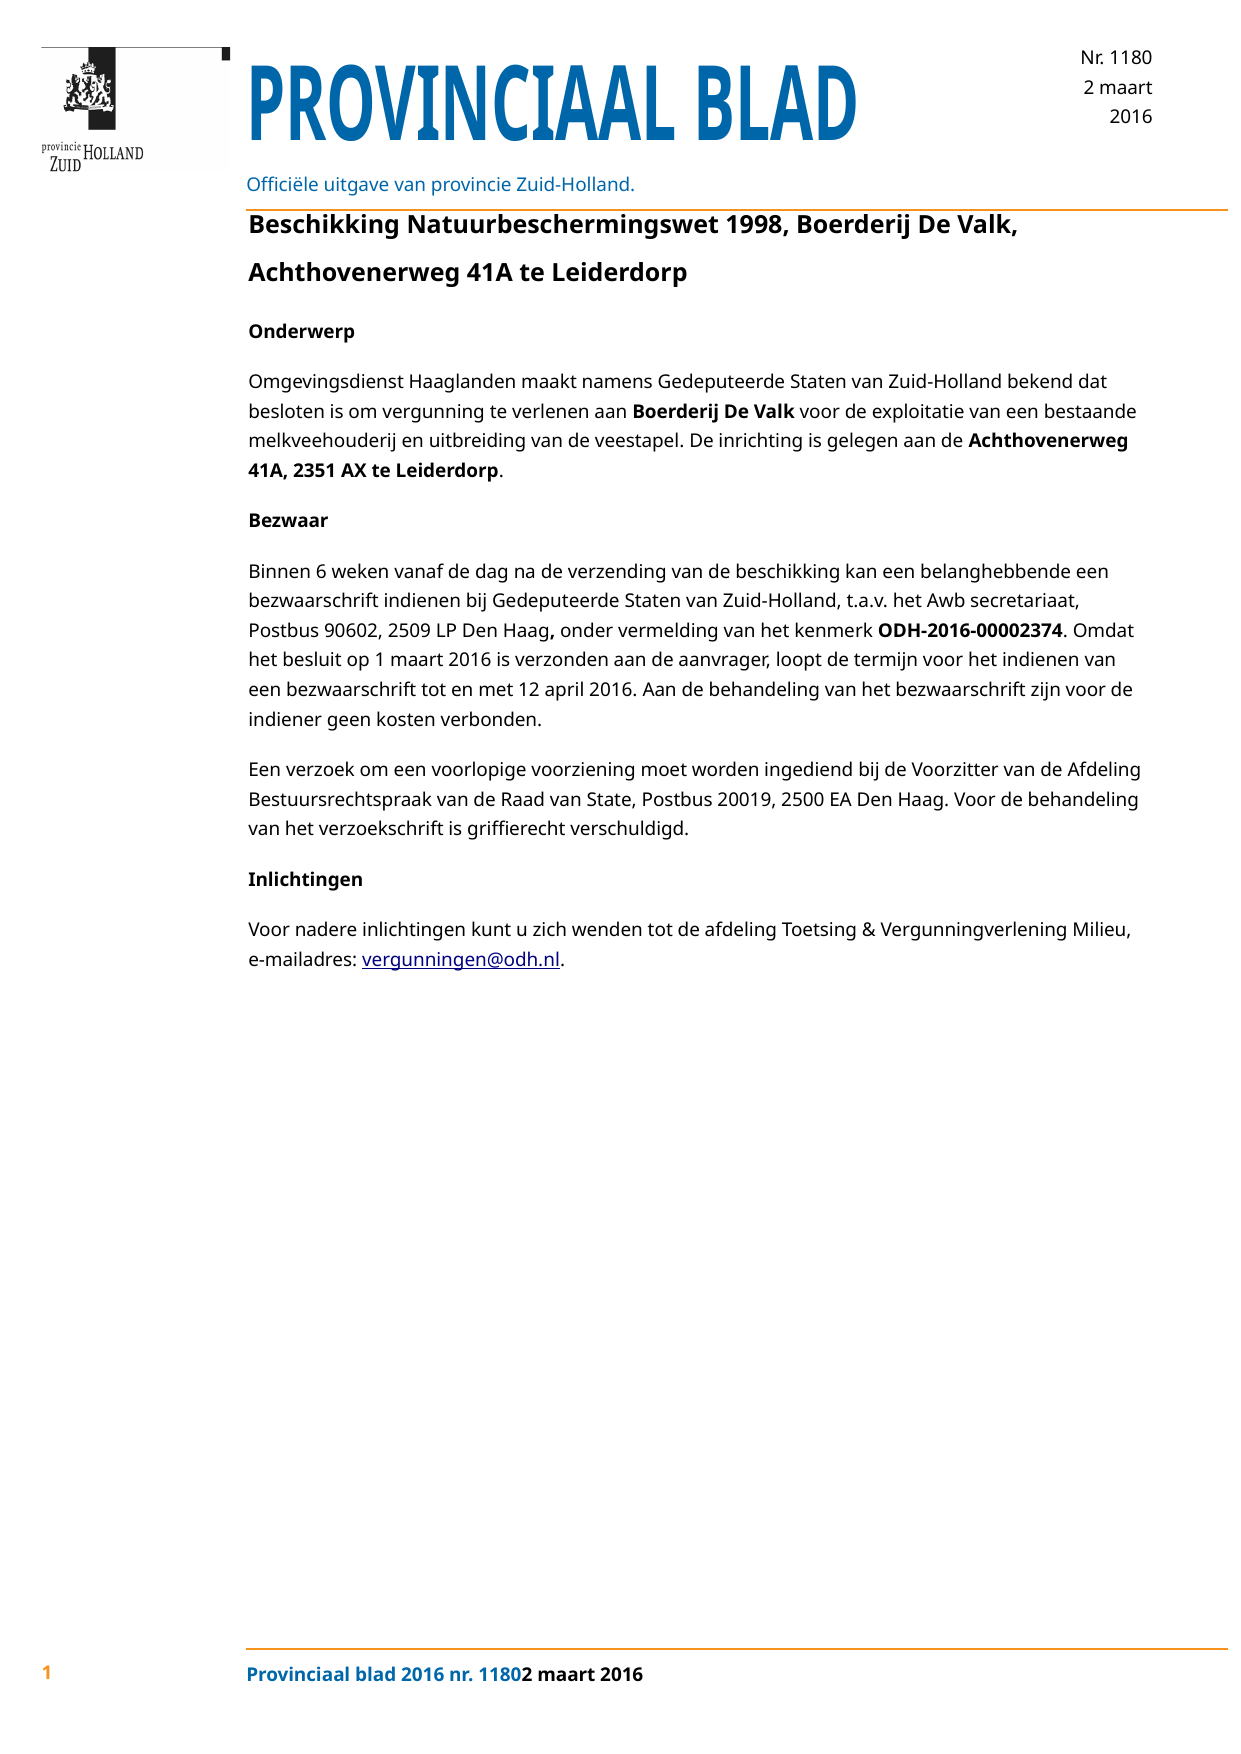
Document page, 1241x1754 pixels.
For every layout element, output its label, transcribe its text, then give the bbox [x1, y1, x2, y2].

picture [41, 47, 231, 172]
text Beschikking Natuurbeschermingswet 1998, Boerderij De Valk, Achthovenerweg 41A te Leiderdorp [248, 211, 1152, 288]
text Binnen 6 weken vanaf de dag na de verzending van de beschikking kan een belanghebbende een bezwaarschrift indienen bij Gedeputeerde Staten van Zuid-Holland, t.a.v. het Awb secretariaat, Postbus 90602, 2509 LP Den Haag, onder vermelding van het kenmerk ODH-2016-00002374. Omdat het besluit op 1 maart 2016 is verzonden aan de aanvrager, loopt de termijn voor het indienen van een bezwaarschrift tot en met 12 april 2016. Aan de behandeling van het bezwaarschrift zijn voor de indiener geen kosten verbonden. [248, 558, 1152, 732]
text Een verzoek om een voorlopige voorziening moet worden ingediend bij de Voorzitter van de Afdeling Bestuursrechtspraak van de Raad van State, Postbus 20019, 2500 EA Den Haag. Voor de behandeling van het verzoekschrift is griffierecht verschuldigd. [248, 756, 1152, 841]
text Onderwerp [248, 318, 1152, 344]
text Inlichtingen [248, 866, 1152, 892]
text Bezwaar [248, 507, 1152, 533]
text Omgevingsdienst Haaglanden maakt namens Gedeputeerde Staten van Zuid-Holland bekend dat besloten is om vergunning te verlenen aan Boerderij De Valk voor de exploitatie van een bestaande melkveehouderij en uitbreiding van de veestapel. De inrichting is gelegen aan de Achthovenerweg 41A, 2351 AX te Leiderdorp. [248, 368, 1152, 483]
text Voor nadere inlichtingen kunt u zich wenden tot de afdeling Toetsing & Vergunningverlening Milieu, e-mailadres: vergunningen@odh.nl. [248, 916, 1152, 972]
